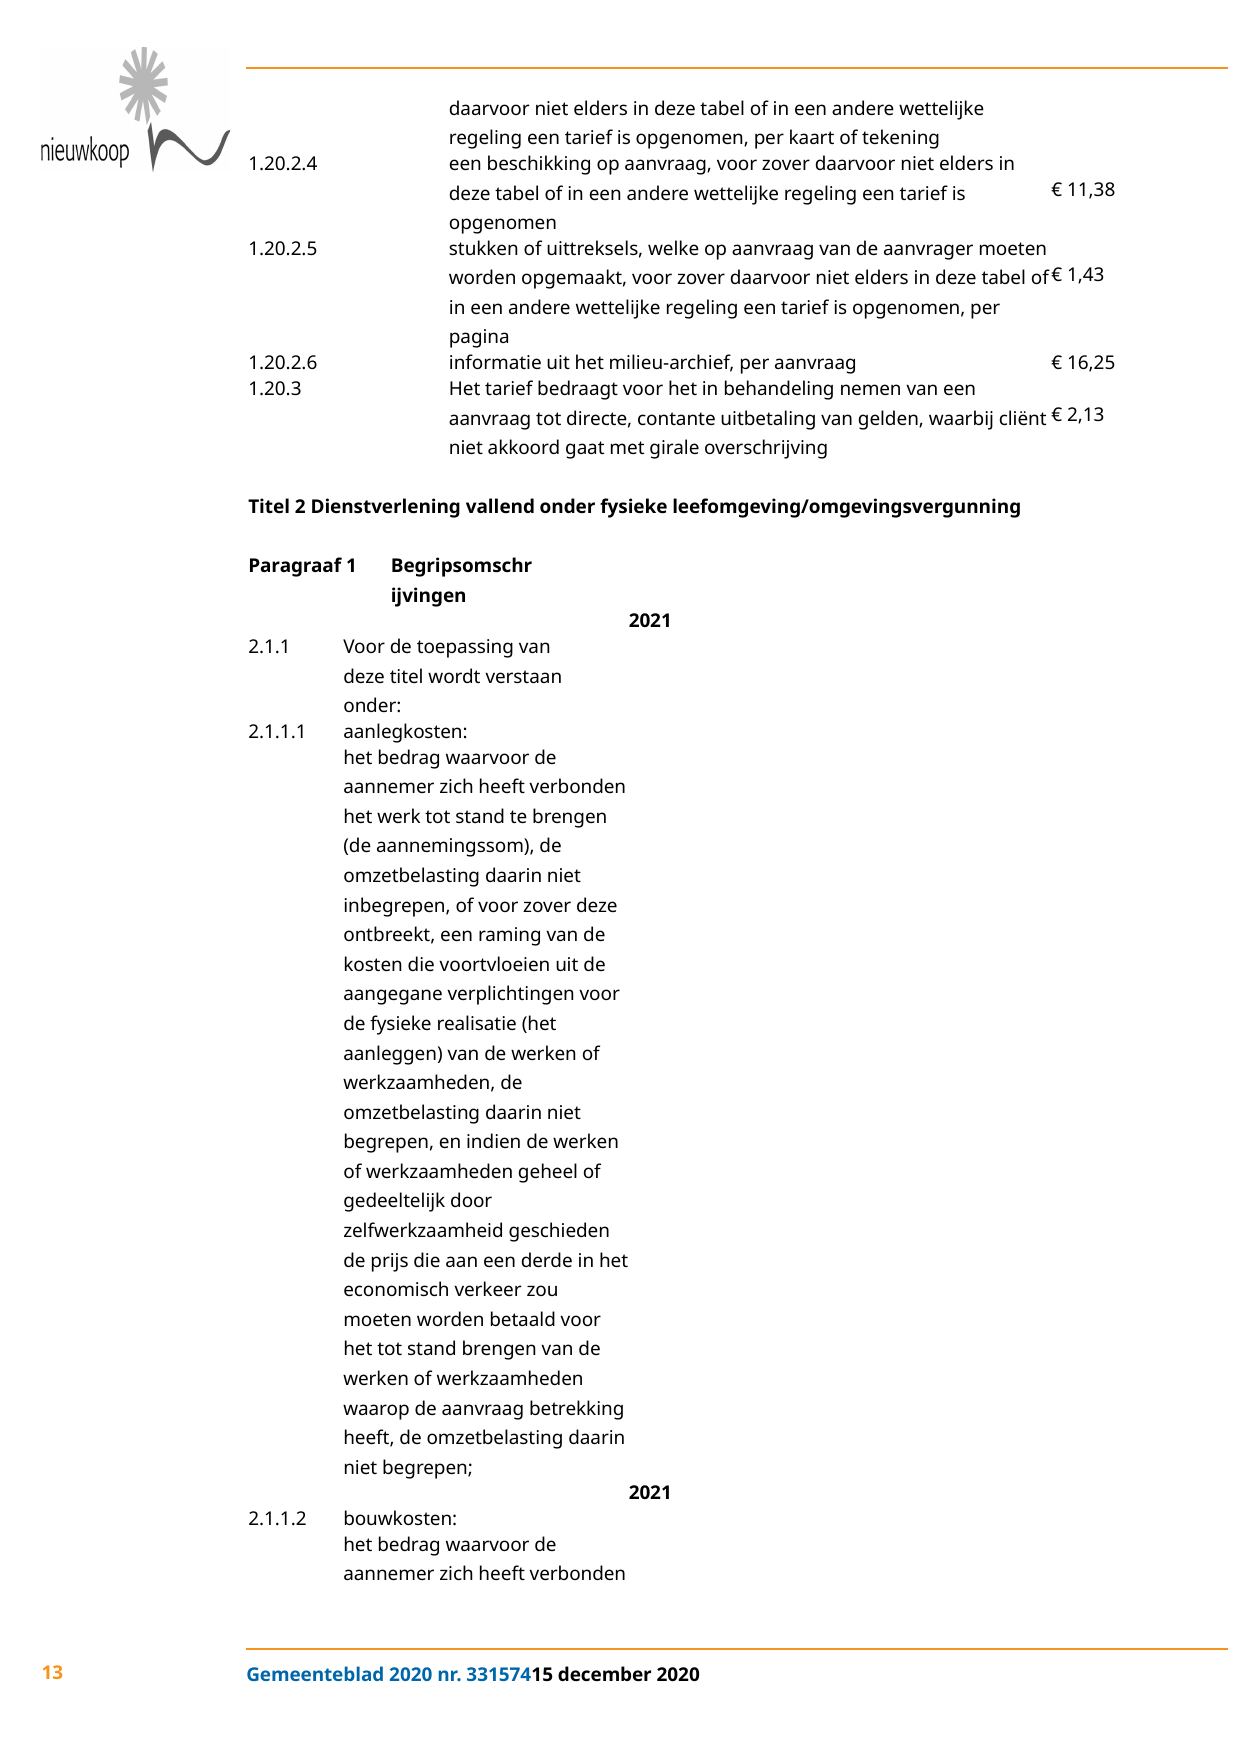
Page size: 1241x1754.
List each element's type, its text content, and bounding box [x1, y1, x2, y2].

text Titel 2 Dienstverlening vallend onder fysieke leefomgeving/omgevingsvergunning [248, 493, 1152, 519]
table_cell [296, 1583, 343, 1608]
table_cell een beschikking op aanvraag, voor zover daarvoor niet elders in deze tabel of in een andere wettelijke regeling een tarief is opgenomen [449, 150, 1051, 235]
table_cell [629, 1557, 676, 1582]
table_cell [629, 1531, 676, 1557]
table_cell [296, 821, 343, 1479]
table_cell [581, 608, 628, 633]
table_cell het bedrag waarvoor de aannemer zich heeft verbonden [343, 1531, 628, 1608]
table_cell € 1,43 [1051, 261, 1152, 349]
table_cell [296, 1531, 343, 1557]
table_cell [629, 770, 676, 795]
table_cell [248, 608, 296, 633]
table_cell [629, 633, 676, 718]
table_cell [533, 1480, 581, 1505]
table_cell [248, 261, 348, 349]
table_cell [348, 176, 449, 235]
table_cell [438, 608, 486, 633]
table_cell [629, 821, 676, 1479]
table_cell [486, 608, 533, 633]
table_cell € 2,13 [1051, 401, 1152, 460]
table_cell [629, 718, 676, 744]
table_cell [581, 1480, 628, 1505]
table_cell [1051, 150, 1152, 176]
table_cell [248, 744, 296, 769]
table_cell [248, 1480, 296, 1505]
table_cell [248, 795, 296, 821]
table_header [581, 552, 628, 607]
table_cell [296, 608, 343, 633]
table_cell [343, 1480, 391, 1505]
table_cell € 11,38 [1051, 176, 1152, 235]
table_cell € 16,25 [1051, 350, 1152, 375]
table_cell [348, 95, 449, 150]
table_cell Voor de toepassing van deze titel wordt verstaan onder: [343, 633, 581, 718]
table_cell [581, 633, 628, 718]
table_cell 1.20.2.6 [248, 350, 449, 375]
table_cell 2.1.1.1 [248, 718, 343, 744]
table_cell [629, 795, 676, 821]
table_header Begripsomschrijvingen [391, 552, 533, 607]
table_cell [248, 1531, 296, 1557]
table_cell [248, 821, 296, 1479]
table_cell 1.20.3 [248, 375, 449, 401]
table_cell Het tarief bedraagt voor het in behandeling nemen van een aanvraag tot directe, contante uitbetaling van gelden, waarbij cliënt niet akkoord gaat met girale overschrijving [449, 375, 1051, 460]
table_header [533, 552, 581, 607]
table_cell [343, 608, 391, 633]
table_cell [248, 401, 348, 460]
table_cell 2021 [629, 1480, 676, 1505]
table_cell [248, 1583, 296, 1608]
table_cell 1.20.2.4 [248, 150, 449, 176]
table_cell [296, 770, 343, 795]
table_cell [391, 608, 438, 633]
table_cell [248, 770, 296, 795]
table_cell 1.20.2.5 [248, 235, 449, 261]
table_cell aanlegkosten: [343, 718, 628, 744]
table_cell 2021 [629, 608, 676, 633]
table_cell [1051, 375, 1152, 401]
table_cell daarvoor niet elders in deze tabel of in een andere wettelijke regeling een tarief is opgenomen, per kaart of tekening [449, 95, 1051, 150]
table_cell het bedrag waarvoor de aannemer zich heeft verbonden het werk tot stand te brengen (de aannemingssom), de omzetbelasting daarin niet inbegrepen, of voor zover deze ontbreekt, een raming van de kosten die voortvloeien uit de aangegane verplichtingen voor de fysieke realisatie (het aanleggen) van de werken of werkzaamheden, de omzetbelasting daarin niet begrepen, en indien de werken of werkzaamheden geheel of gedeeltelijk door zelfwerkzaamheid geschieden de prijs die aan een derde in het economisch verkeer zou moeten worden betaald voor het tot stand brengen van de werken of werkzaamheden waarop de aanvraag betrekking heeft, de omzetbelasting daarin niet begrepen; [343, 744, 628, 1479]
table_cell [1051, 95, 1152, 150]
table_cell [296, 1557, 343, 1582]
table_header Paragraaf 1 [248, 552, 391, 607]
table_cell [248, 176, 348, 235]
table_cell 2.1.1.2 [248, 1505, 343, 1531]
table_cell [248, 1557, 296, 1582]
table_cell [629, 744, 676, 769]
table_cell [348, 401, 449, 460]
table_cell [296, 1480, 343, 1505]
table_cell [438, 1480, 486, 1505]
table_cell [486, 1480, 533, 1505]
table_cell 2.1.1 [248, 633, 343, 718]
table_cell stukken of uittreksels, welke op aanvraag van de aanvrager moeten worden opgemaakt, voor zover daarvoor niet elders in deze tabel of in een andere wettelijke regeling een tarief is opgenomen, per pagina [449, 235, 1051, 349]
picture [41, 47, 231, 172]
table_header [629, 552, 676, 607]
table_cell [629, 1583, 676, 1608]
table_cell informatie uit het milieu-archief, per aanvraag [449, 350, 1051, 375]
table_cell [248, 95, 348, 150]
table_cell bouwkosten: [343, 1505, 628, 1531]
table_cell [296, 795, 343, 821]
table_cell [391, 1480, 438, 1505]
table_cell [1051, 235, 1152, 261]
table_cell [629, 1505, 676, 1531]
table_cell [533, 608, 581, 633]
table_cell [296, 744, 343, 769]
table_cell [348, 261, 449, 349]
